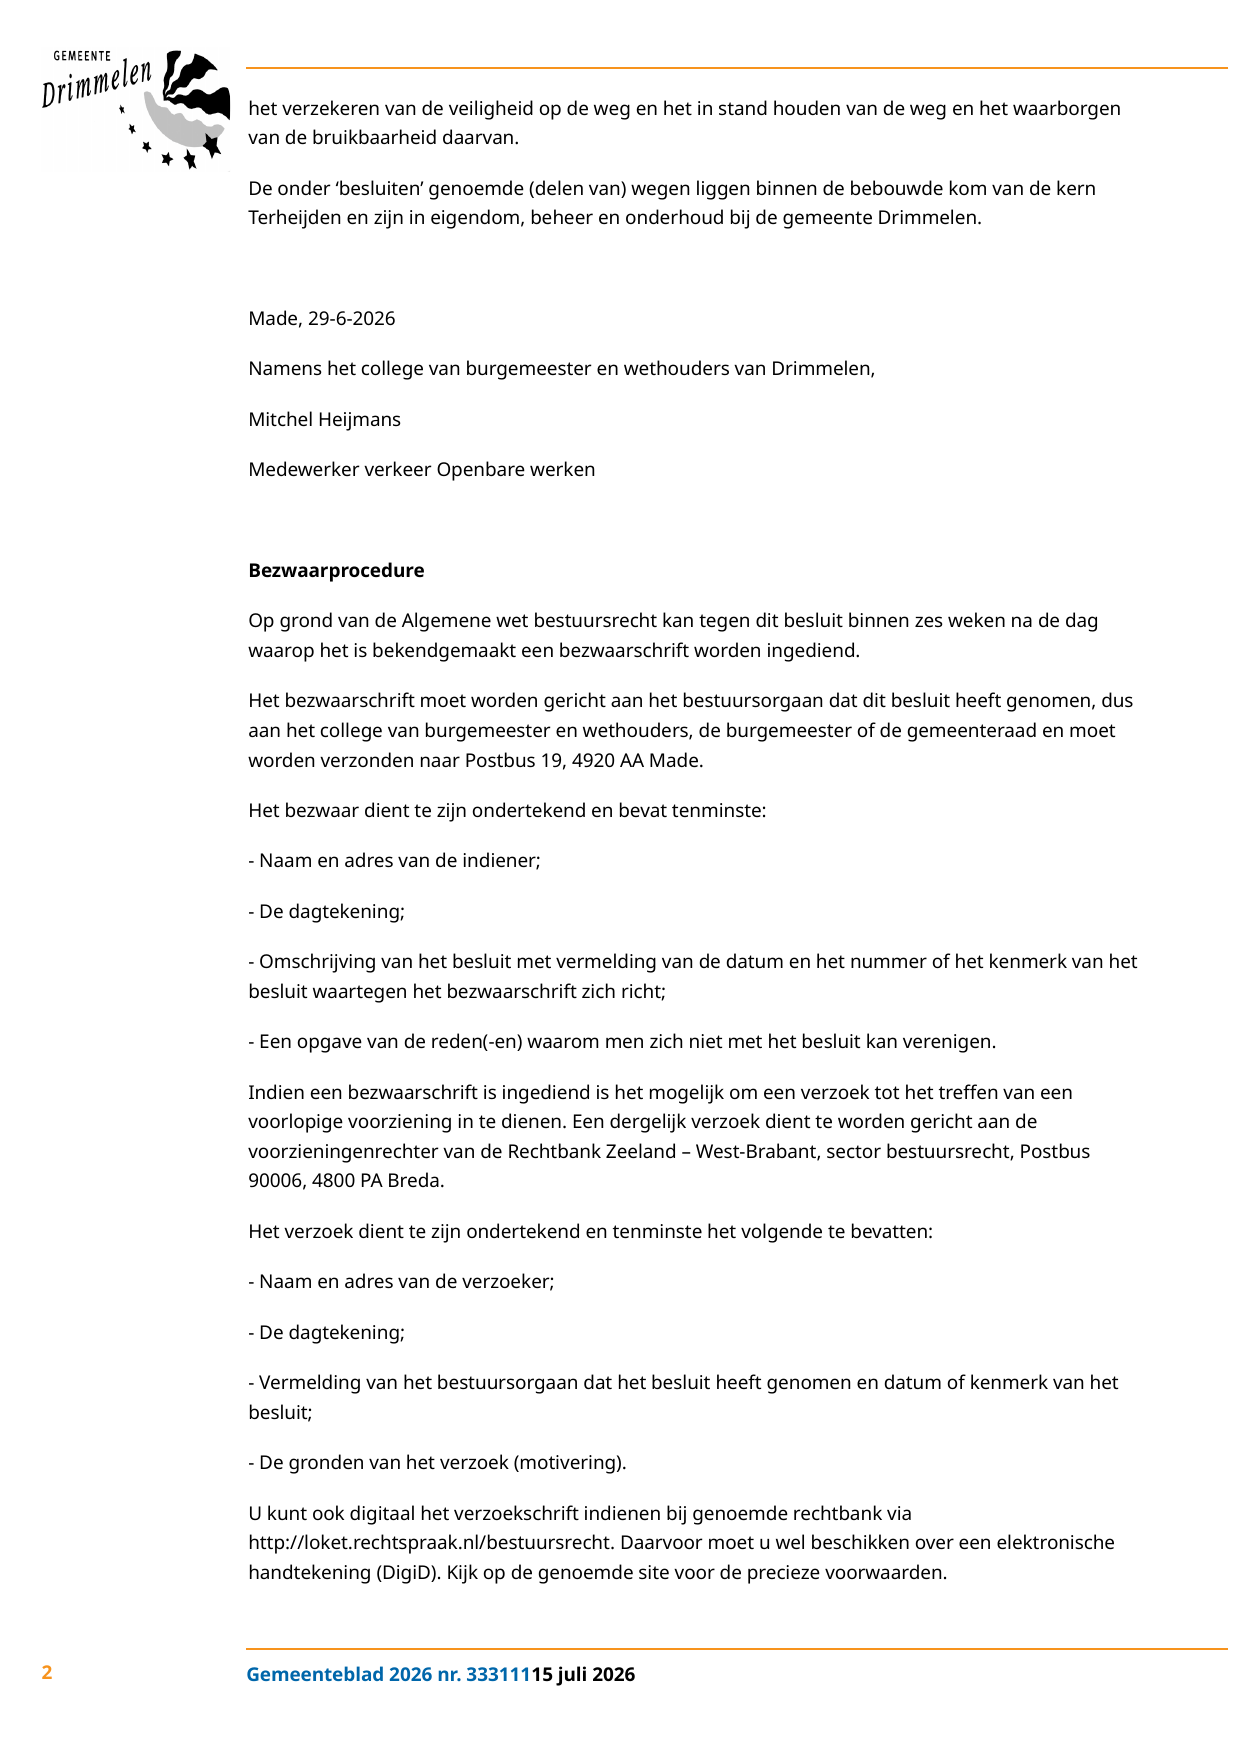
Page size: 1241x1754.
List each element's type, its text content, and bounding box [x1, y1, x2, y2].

picture [41, 47, 231, 172]
text - Vermelding van het bestuursorgaan dat het besluit heeft genomen en datum of kenmerk van het besluit; [248, 1369, 1152, 1425]
text - De gronden van het verzoek (motivering). [248, 1449, 1152, 1475]
text - De dagtekening; [248, 1319, 1152, 1345]
text - Een opgave van de reden(-en) waarom men zich niet met het besluit kan verenigen. [248, 1028, 1152, 1054]
text Bezwaarprocedure [248, 557, 1152, 583]
text Medewerker verkeer Openbare werken [248, 456, 1152, 482]
text Made, 29-6-2026 [248, 305, 1152, 331]
text Op grond van de Algemene wet bestuursrecht kan tegen dit besluit binnen zes weken na de dag waarop het is bekendgemaakt een bezwaarschrift worden ingediend. [248, 608, 1152, 663]
text Mitchel Heijmans [248, 406, 1152, 432]
text het verzekeren van de veiligheid op de weg en het in stand houden van de weg en het waarborgen van de bruikbaarheid daarvan. [248, 95, 1152, 150]
text - Naam en adres van de verzoeker; [248, 1268, 1152, 1294]
text Namens het college van burgemeester en wethouders van Drimmelen, [248, 356, 1152, 381]
text Indien een bezwaarschrift is ingediend is het mogelijk om een verzoek tot het treffen van een voorlopige voorziening in te dienen. Een dergelijk verzoek dient te worden gericht aan de voorzieningenrechter van de Rechtbank Zeeland – West-Brabant, sector bestuursrecht, Postbus 90006, 4800 PA Breda. [248, 1079, 1152, 1193]
text Het verzoek dient te zijn ondertekend en tenminste het volgende te bevatten: [248, 1218, 1152, 1244]
text U kunt ook digitaal het verzoekschrift indienen bij genoemde rechtbank via http://loket.rechtspraak.nl/bestuursrecht. Daarvoor moet u wel beschikken over een elektronische handtekening (DigiD). Kijk op de genoemde site voor de precieze voorwaarden. [248, 1500, 1152, 1585]
text - De dagtekening; [248, 898, 1152, 924]
text Het bezwaar dient te zijn ondertekend en bevat tenminste: [248, 797, 1152, 823]
text - Naam en adres van de indiener; [248, 848, 1152, 873]
text Het bezwaarschrift moet worden gericht aan het bestuursorgaan dat dit besluit heeft genomen, dus aan het college van burgemeester en wethouders, de burgemeester of de gemeenteraad en moet worden verzonden naar Postbus 19, 4920 AA Made. [248, 688, 1152, 773]
text - Omschrijving van het besluit met vermelding van de datum en het nummer of het kenmerk van het besluit waartegen het bezwaarschrift zich richt; [248, 948, 1152, 1004]
text De onder ‘besluiten’ genoemde (delen van) wegen liggen binnen de bebouwde kom van de kern Terheijden en zijn in eigendom, beheer en onderhoud bij de gemeente Drimmelen. [248, 175, 1152, 230]
